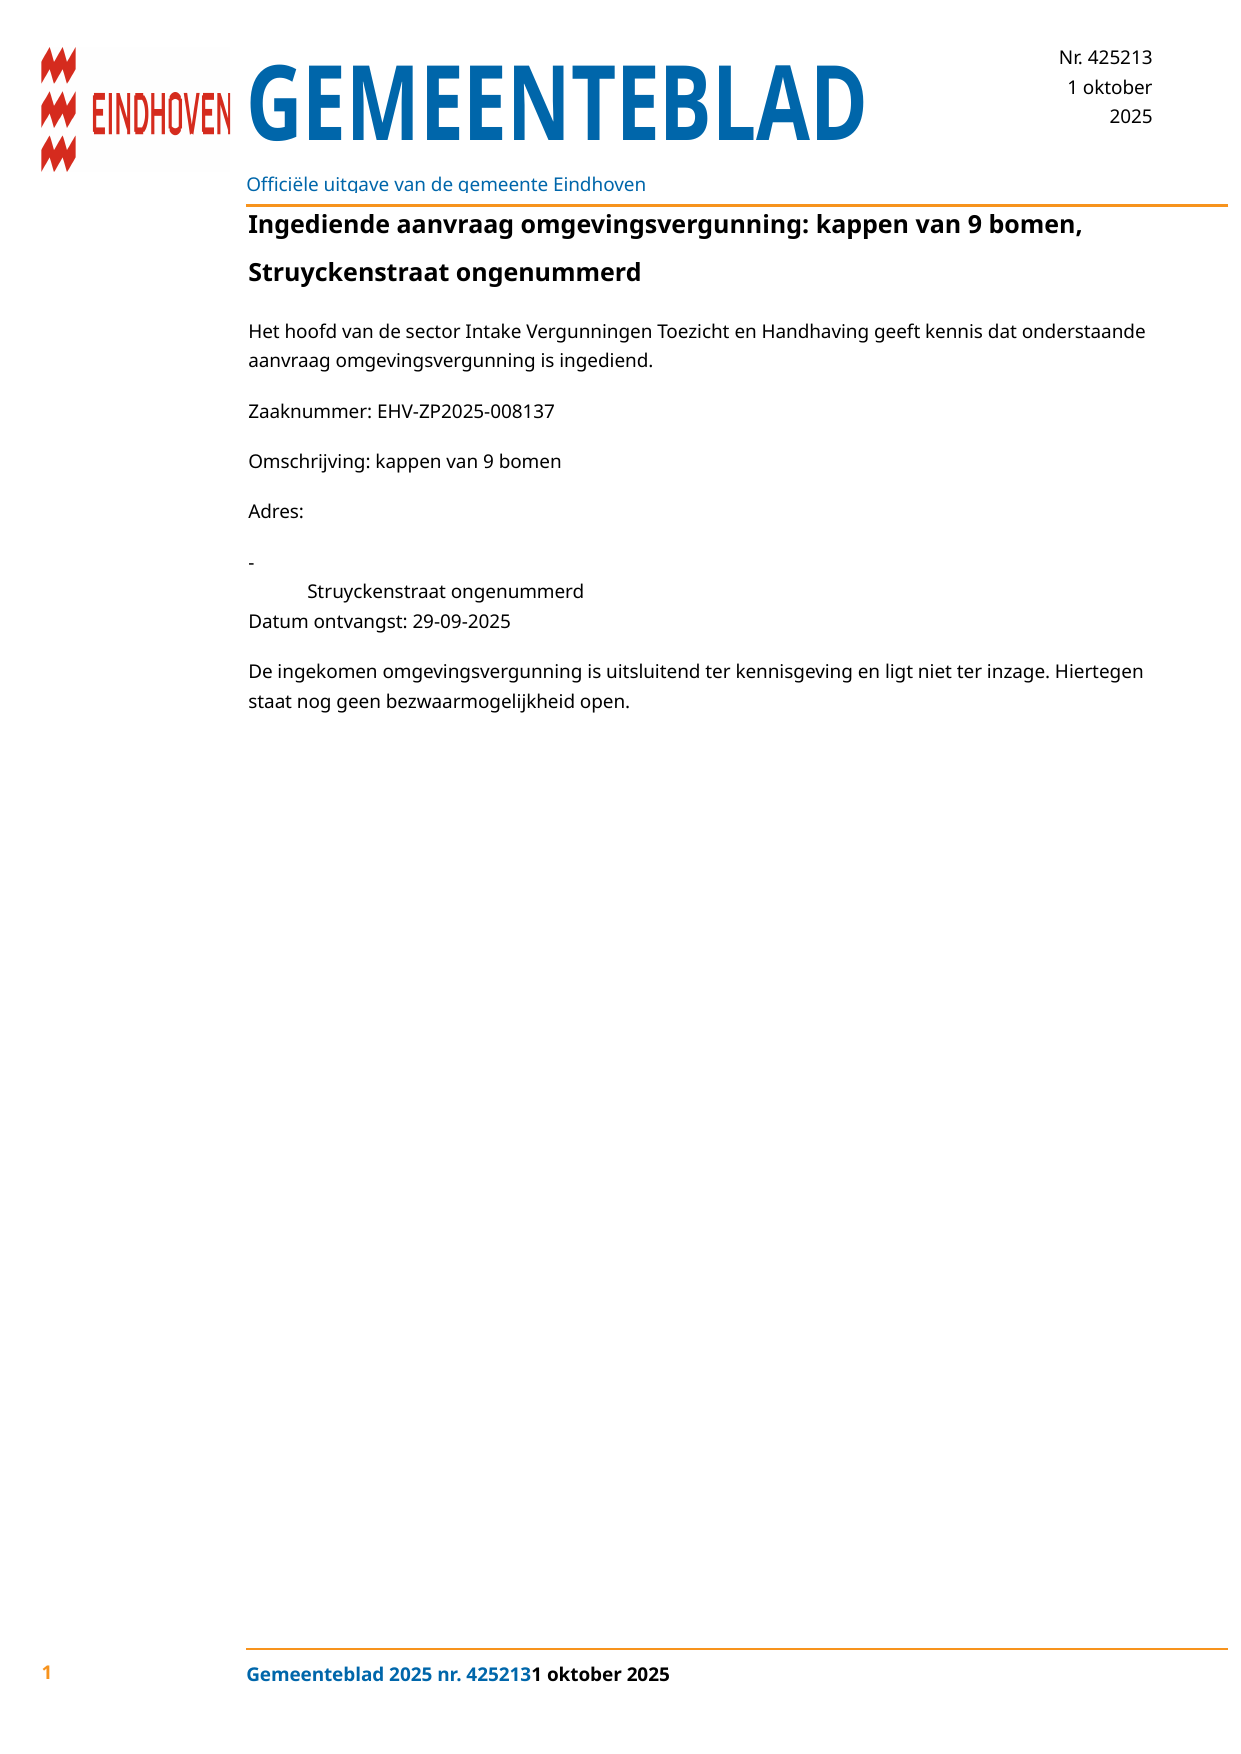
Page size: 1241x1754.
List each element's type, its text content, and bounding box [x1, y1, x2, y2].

picture [41, 47, 231, 172]
text Omschrijving: kappen van 9 bomen [248, 448, 1152, 474]
text Datum ontvangst: 29-09-2025 [248, 608, 1152, 634]
text Ingediende aanvraag omgevingsvergunning: kappen van 9 bomen, Struyckenstraat ongenummerd [248, 207, 1152, 288]
list Struyckenstraat ongenummerd [248, 579, 1152, 604]
text Zaaknummer: EHV-ZP2025-008137 [248, 398, 1152, 424]
text Het hoofd van de sector Intake Vergunningen Toezicht en Handhaving geeft kennis dat onderstaande aanvraag omgevingsvergunning is ingediend. [248, 318, 1152, 373]
text De ingekomen omgevingsvergunning is uitsluitend ter kennisgeving en ligt niet ter inzage. Hiertegen staat nog geen bezwaarmogelijkheid open. [248, 659, 1152, 714]
text Adres: [248, 499, 1152, 524]
